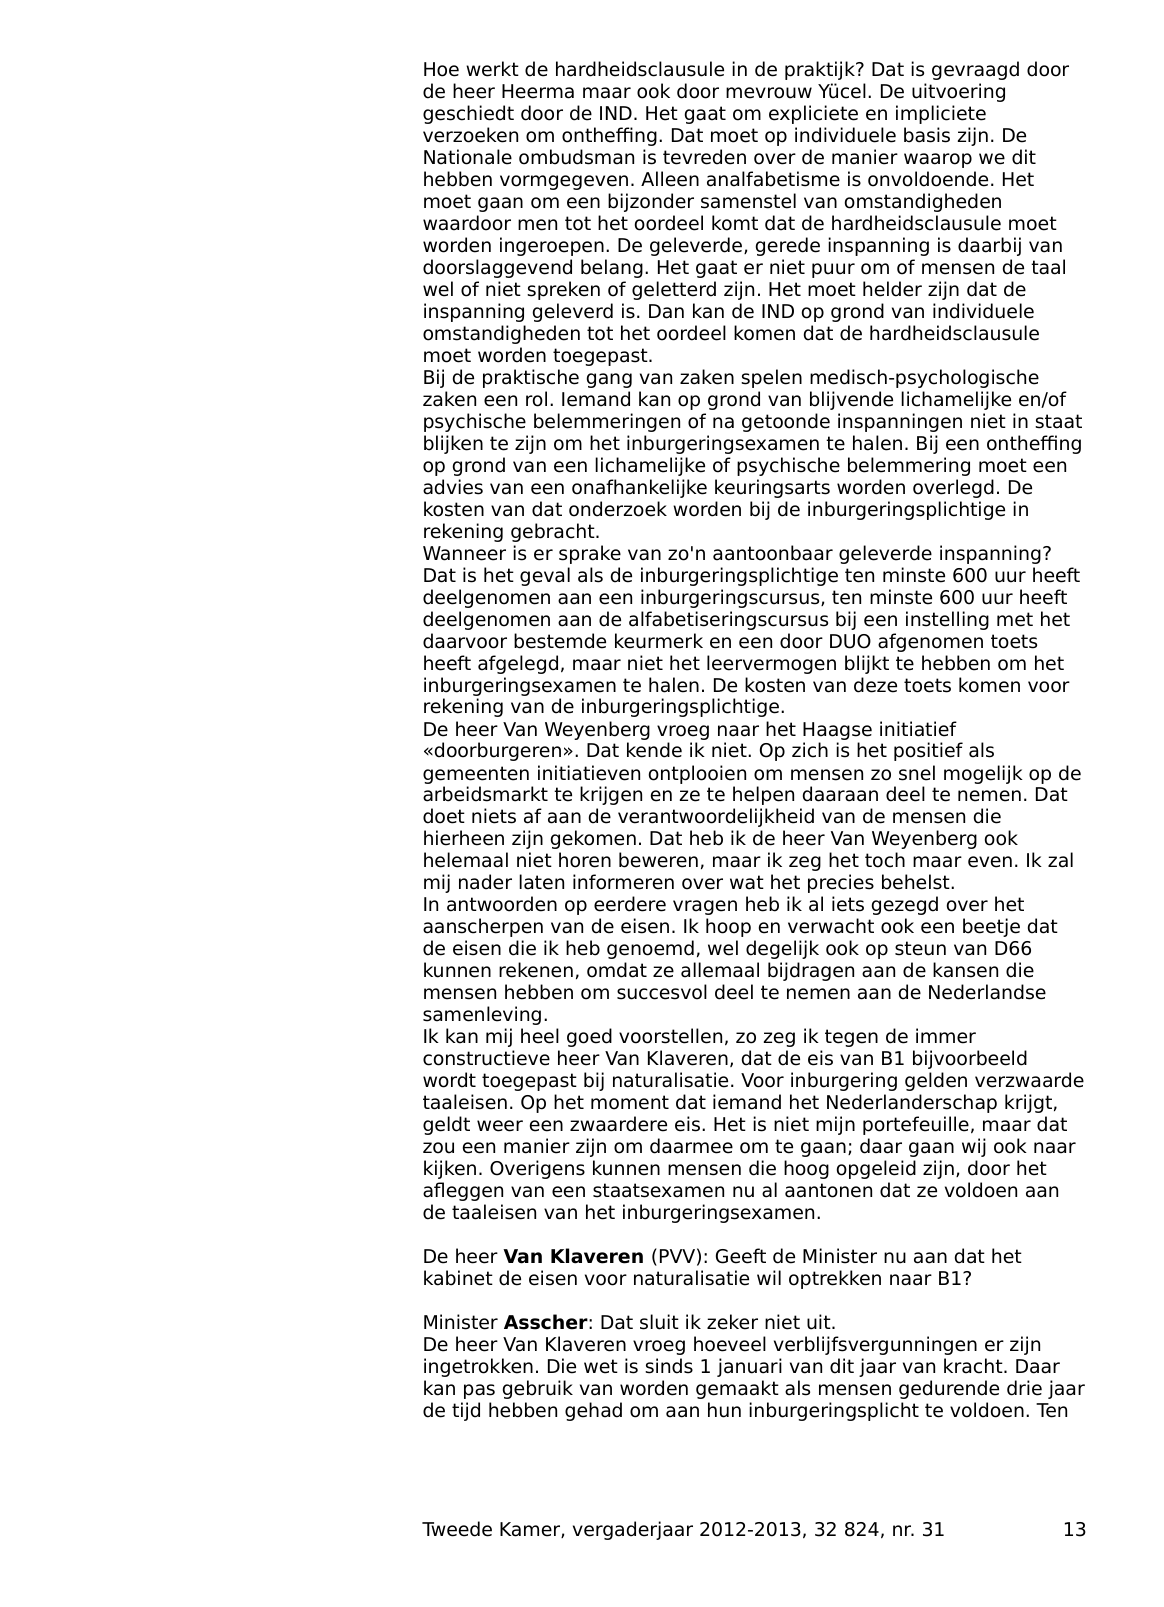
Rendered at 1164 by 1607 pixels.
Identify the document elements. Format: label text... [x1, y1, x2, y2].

text De heer Van Klaveren (PVV): Geeft de Minister nu aan dat het kabinet de eisen voor naturalisatie wil optrekken naar B1? [422, 1246, 1087, 1290]
text In antwoorden op eerdere vragen heb ik al iets gezegd over het aanscherpen van de eisen. Ik hoop en verwacht ook een beetje dat de eisen die ik heb genoemd, wel degelijk ook op steun van D66 kunnen rekenen, omdat ze allemaal bijdragen aan de kansen die mensen hebben om succesvol deel te nemen aan de Nederlandse samenleving. [422, 894, 1087, 1026]
text Minister Asscher: Dat sluit ik zeker niet uit. [422, 1312, 1087, 1334]
text De heer Van Klaveren vroeg hoeveel verblijfsvergunningen er zijn ingetrokken. Die wet is sinds 1 januari van dit jaar van kracht. Daar kan pas gebruik van worden gemaakt als mensen gedurende drie jaar de tijd hebben gehad om aan hun inburgeringsplicht te voldoen. Ten [422, 1334, 1087, 1422]
text De heer Van Weyenberg vroeg naar het Haagse initiatief «doorburgeren». Dat kende ik niet. Op zich is het positief als gemeenten initiatieven ontplooien om mensen zo snel mogelijk op de arbeidsmarkt te krijgen en ze te helpen daaraan deel te nemen. Dat doet niets af aan de verantwoordelijkheid van de mensen die hierheen zijn gekomen. Dat heb ik de heer Van Weyenberg ook helemaal niet horen beweren, maar ik zeg het toch maar even. Ik zal mij nader laten informeren over wat het precies behelst. [422, 718, 1087, 894]
text Bij de praktische gang van zaken spelen medisch-psychologische zaken een rol. Iemand kan op grond van blijvende lichamelijke en/of psychische belemmeringen of na getoonde inspanningen niet in staat blijken te zijn om het inburgeringsexamen te halen. Bij een ontheffing op grond van een lichamelijke of psychische belemmering moet een advies van een onafhankelijke keuringsarts worden overlegd. De kosten van dat onderzoek worden bij de inburgeringsplichtige in rekening gebracht. [422, 367, 1087, 543]
text Wanneer is er sprake van zo'n aantoonbaar geleverde inspanning? Dat is het geval als de inburgeringsplichtige ten minste 600 uur heeft deelgenomen aan een inburgeringscursus, ten minste 600 uur heeft deelgenomen aan de alfabetiseringscursus bij een instelling met het daarvoor bestemde keurmerk en een door DUO afgenomen toets heeft afgelegd, maar niet het leervermogen blijkt te hebben om het inburgeringsexamen te halen. De kosten van deze toets komen voor rekening van de inburgeringsplichtige. [422, 543, 1087, 718]
text Ik kan mij heel goed voorstellen, zo zeg ik tegen de immer constructieve heer Van Klaveren, dat de eis van B1 bijvoorbeeld wordt toegepast bij naturalisatie. Voor inburgering gelden verzwaarde taaleisen. Op het moment dat iemand het Nederlanderschap krijgt, geldt weer een zwaardere eis. Het is niet mijn portefeuille, maar dat zou een manier zijn om daarmee om te gaan; daar gaan wij ook naar kijken. Overigens kunnen mensen die hoog opgeleid zijn, door het afleggen van een staatsexamen nu al aantonen dat ze voldoen aan de taaleisen van het inburgeringsexamen. [422, 1026, 1087, 1224]
text Hoe werkt de hardheidsclausule in de praktijk? Dat is gevraagd door de heer Heerma maar ook door mevrouw Yücel. De uitvoering geschiedt door de IND. Het gaat om expliciete en impliciete verzoeken om ontheffing. Dat moet op individuele basis zijn. De Nationale ombudsman is tevreden over de manier waarop we dit hebben vormgegeven. Alleen analfabetisme is onvoldoende. Het moet gaan om een bijzonder samenstel van omstandigheden waardoor men tot het oordeel komt dat de hardheidsclausule moet worden ingeroepen. De geleverde, gerede inspanning is daarbij van doorslaggevend belang. Het gaat er niet puur om of mensen de taal wel of niet spreken of geletterd zijn. Het moet helder zijn dat de inspanning geleverd is. Dan kan de IND op grond van individuele omstandigheden tot het oordeel komen dat de hardheidsclausule moet worden toegepast. [422, 59, 1087, 367]
